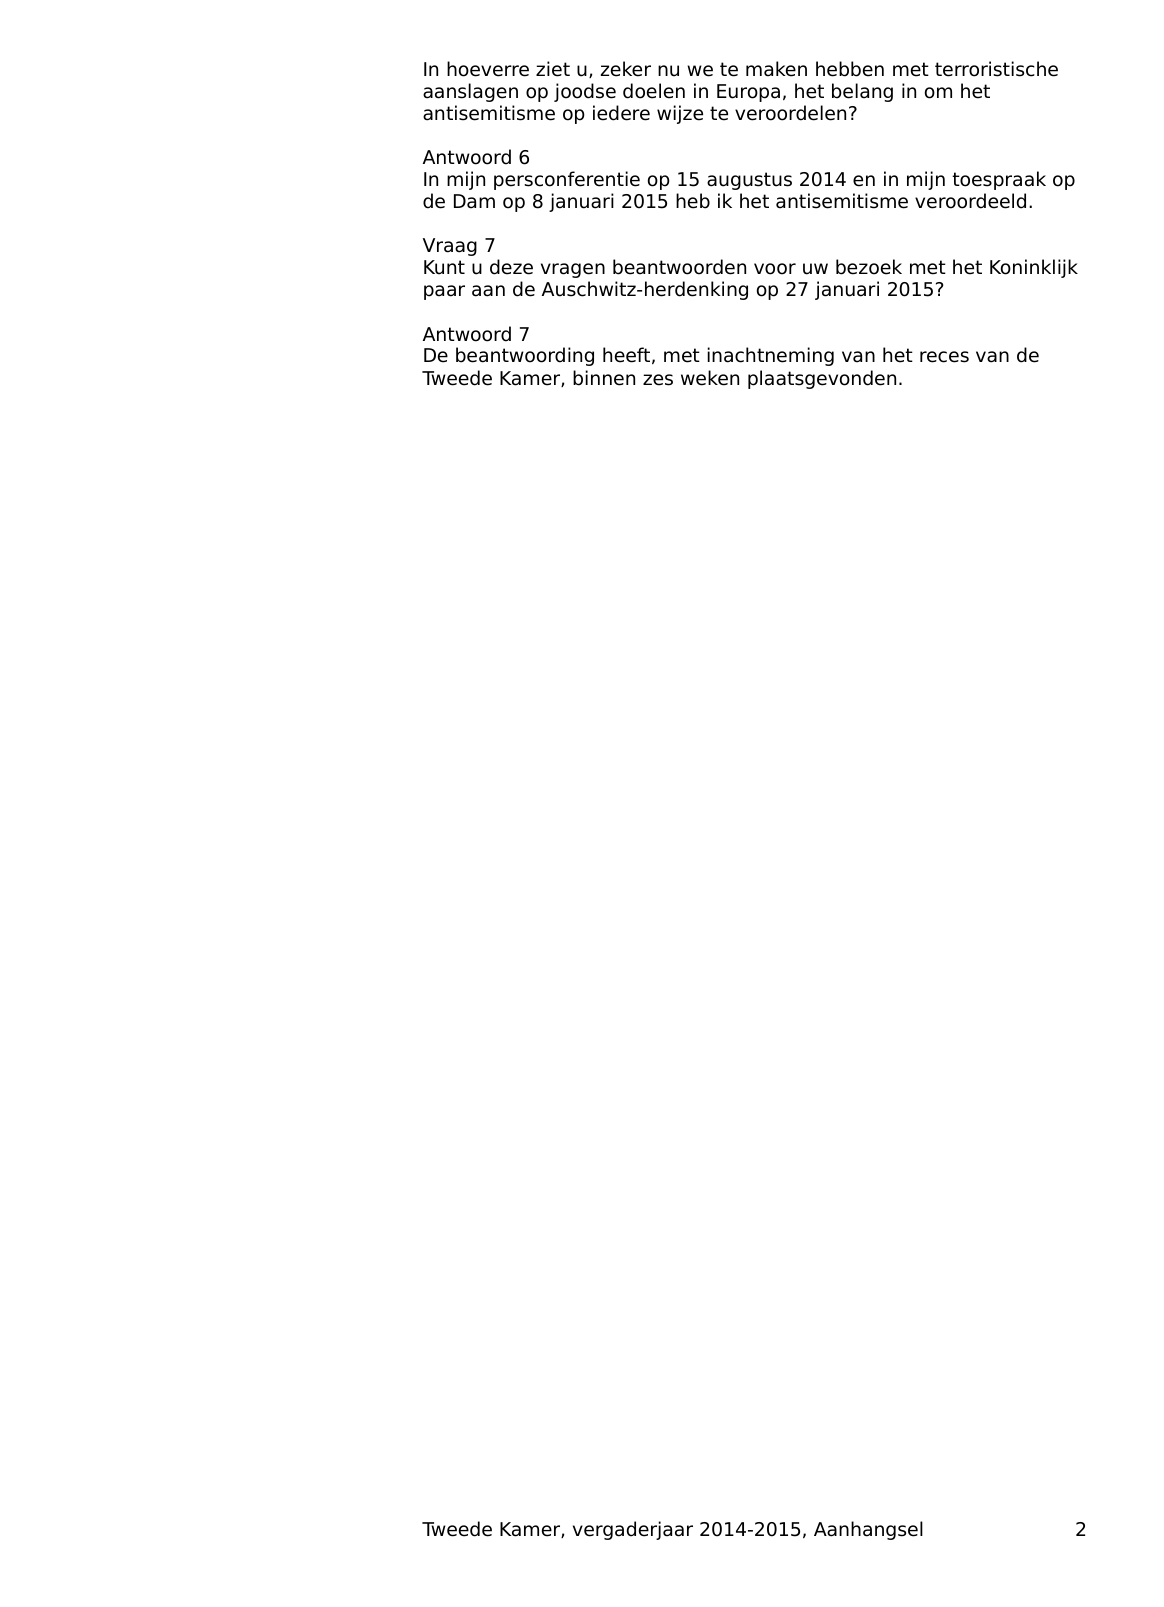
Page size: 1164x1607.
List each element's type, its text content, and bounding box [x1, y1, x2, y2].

text In hoeverre ziet u, zeker nu we te maken hebben met terroristische aanslagen op joodse doelen in Europa, het belang in om het antisemitisme op iedere wijze te veroordelen? [422, 59, 1087, 125]
text Antwoord 7 [422, 323, 1087, 345]
text Vraag 7 [422, 235, 1087, 257]
text Kunt u deze vragen beantwoorden voor uw bezoek met het Koninklijk paar aan de Auschwitz-herdenking op 27 januari 2015? [422, 257, 1087, 301]
text In mijn persconferentie op 15 augustus 2014 en in mijn toespraak op de Dam op 8 januari 2015 heb ik het antisemitisme veroordeeld. [422, 169, 1087, 213]
text De beantwoording heeft, met inachtneming van het reces van de Tweede Kamer, binnen zes weken plaatsgevonden. [422, 345, 1087, 389]
text Antwoord 6 [422, 147, 1087, 169]
